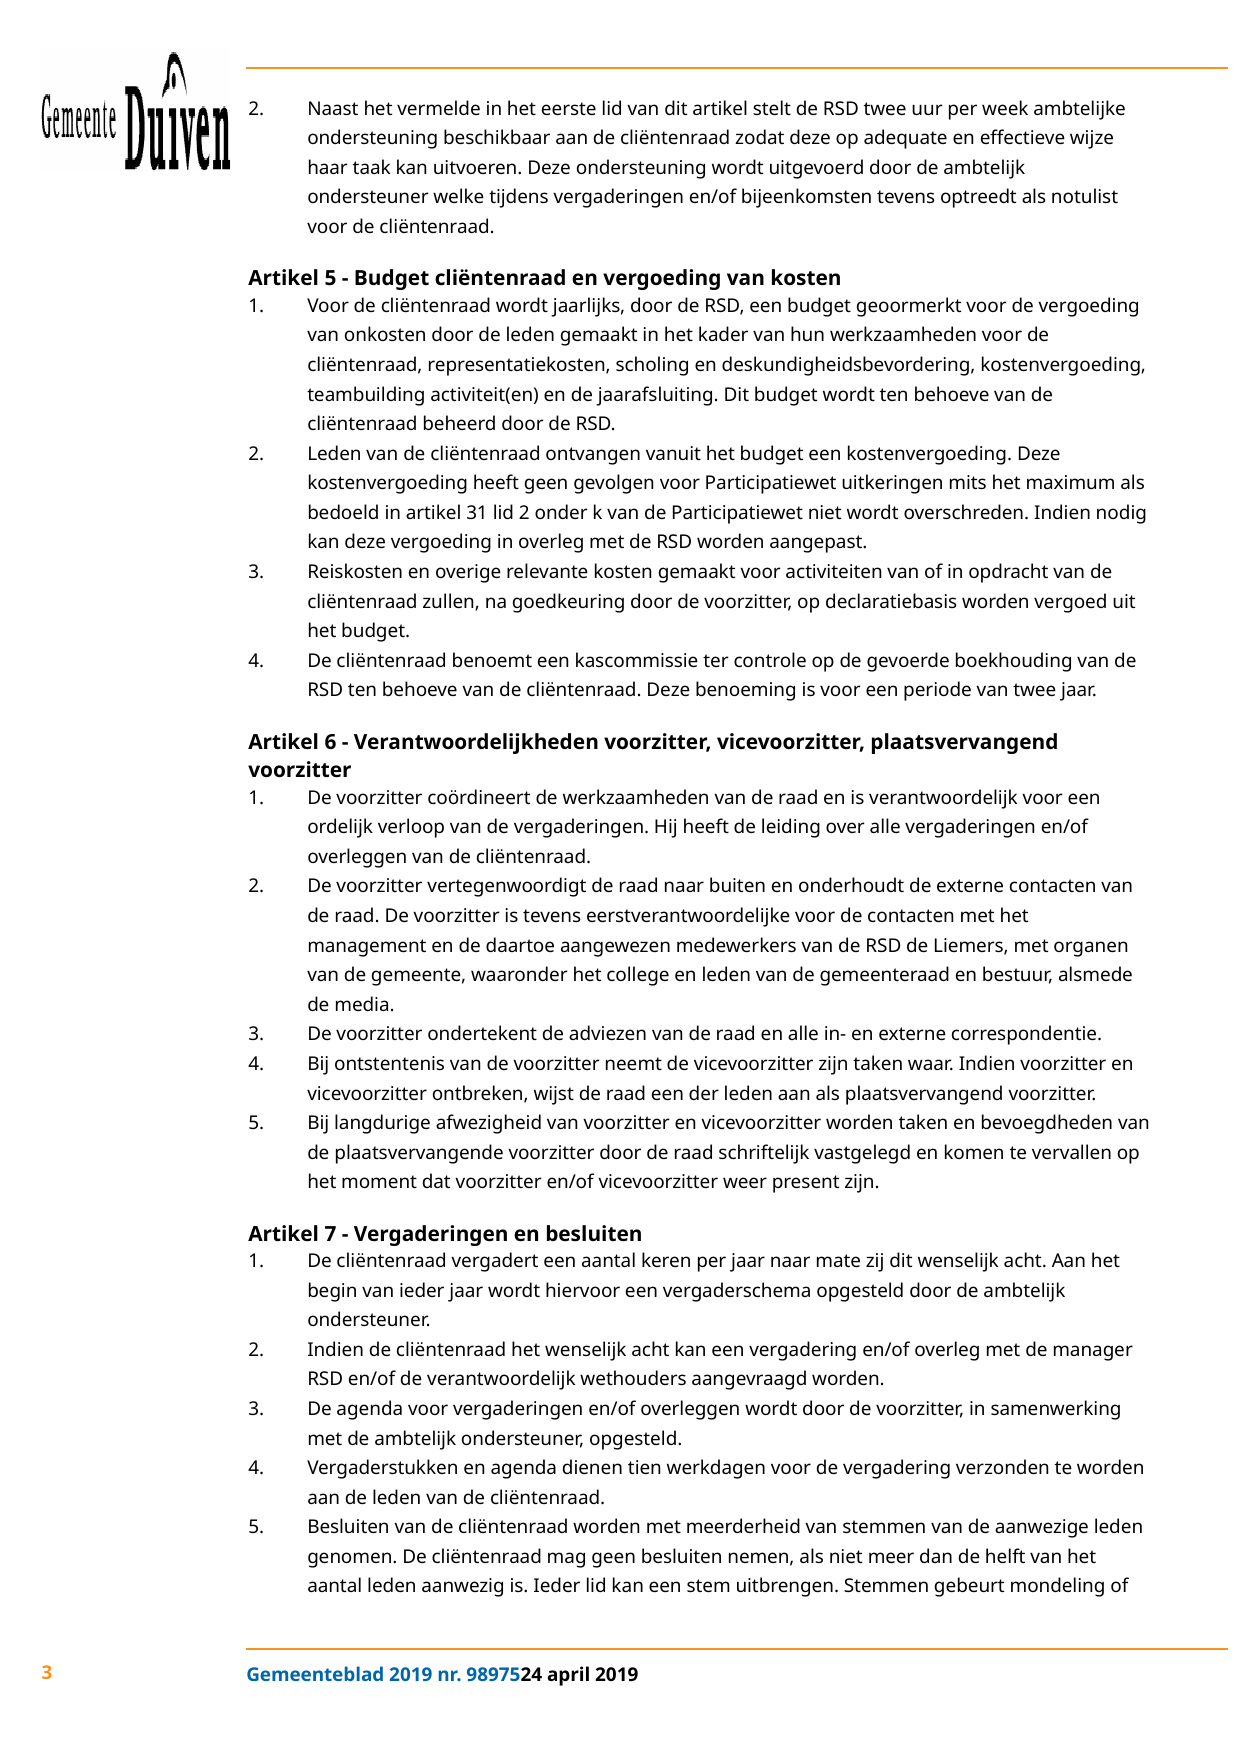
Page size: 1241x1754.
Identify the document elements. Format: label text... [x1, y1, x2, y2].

text Artikel 7 - Vergaderingen en besluiten [248, 1219, 1152, 1247]
list De voorzitter coördineert de werkzaamheden van de raad en is verantwoordelijk voor een ordelijk verloop van de vergaderingen. Hij heeft de leiding over alle vergaderingen en/of overleggen van de cliëntenraad. [248, 784, 1152, 869]
list De voorzitter ondertekent de adviezen van de raad en alle in- en externe correspondentie. [248, 1021, 1152, 1046]
list De voorzitter vertegenwoordigt de raad naar buiten en onderhoudt de externe contacten van de raad. De voorzitter is tevens eerstverantwoordelijke voor de contacten met het management en de daartoe aangewezen medewerkers van de RSD de Liemers, met organen van de gemeente, waaronder het college en leden van de gemeenteraad en bestuur, alsmede de media. [248, 873, 1152, 1017]
list Besluiten van de cliëntenraad worden met meerderheid van stemmen van de aanwezige leden genomen. De cliëntenraad mag geen besluiten nemen, als niet meer dan de helft van het aantal leden aanwezig is. Ieder lid kan een stem uitbrengen. Stemmen gebeurt mondeling of [248, 1513, 1152, 1598]
list Reiskosten en overige relevante kosten gemaakt voor activiteiten van of in opdracht van de cliëntenraad zullen, na goedkeuring door de voorzitter, op declaratiebasis worden vergoed uit het budget. [248, 558, 1152, 643]
list Leden van de cliëntenraad ontvangen vanuit het budget een kostenvergoeding. Deze kostenvergoeding heeft geen gevolgen voor Participatiewet uitkeringen mits het maximum als bedoeld in artikel 31 lid 2 onder k van de Participatiewet niet wordt overschreden. Indien nodig kan deze vergoeding in overleg met de RSD worden aangepast. [248, 440, 1152, 554]
text Artikel 5 - Budget cliëntenraad en vergoeding van kosten [248, 263, 1152, 292]
list Vergaderstukken en agenda dienen tien werkdagen voor de vergadering verzonden te worden aan de leden van de cliëntenraad. [248, 1454, 1152, 1510]
list Bij langdurige afwezigheid van voorzitter en vicevoorzitter worden taken en bevoegdheden van de plaatsvervangende voorzitter door de raad schriftelijk vastgelegd en komen te vervallen op het moment dat voorzitter en/of vicevoorzitter weer present zijn. [248, 1109, 1152, 1194]
list Naast het vermelde in het eerste lid van dit artikel stelt de RSD twee uur per week ambtelijke ondersteuning beschikbaar aan de cliëntenraad zodat deze op adequate en effectieve wijze haar taak kan uitvoeren. Deze ondersteuning wordt uitgevoerd door de ambtelijk ondersteuner welke tijdens vergaderingen en/of bijeenkomsten tevens optreedt als notulist voor de cliëntenraad. [248, 95, 1152, 239]
list De cliëntenraad benoemt een kascommissie ter controle op de gevoerde boekhouding van de RSD ten behoeve van de cliëntenraad. Deze benoeming is voor een periode van twee jaar. [248, 647, 1152, 702]
text Artikel 6 - Verantwoordelijkheden voorzitter, vicevoorzitter, plaatsvervangend voorzitter [248, 727, 1152, 784]
list Bij ontstentenis van de voorzitter neemt de vicevoorzitter zijn taken waar. Indien voorzitter en vicevoorzitter ontbreken, wijst de raad een der leden aan als plaatsvervangend voorzitter. [248, 1050, 1152, 1105]
list Indien de cliëntenraad het wenselijk acht kan een vergadering en/of overleg met de manager RSD en/of de verantwoordelijk wethouders aangevraagd worden. [248, 1336, 1152, 1391]
list De cliëntenraad vergadert een aantal keren per jaar naar mate zij dit wenselijk acht. Aan het begin van ieder jaar wordt hiervoor een vergaderschema opgesteld door de ambtelijk ondersteuner. [248, 1247, 1152, 1332]
list De agenda voor vergaderingen en/of overleggen wordt door de voorzitter, in samenwerking met de ambtelijk ondersteuner, opgesteld. [248, 1395, 1152, 1451]
list Voor de cliëntenraad wordt jaarlijks, door de RSD, een budget geoormerkt voor de vergoeding van onkosten door de leden gemaakt in het kader van hun werkzaamheden voor de cliëntenraad, representatiekosten, scholing en deskundigheidsbevordering, kostenvergoeding, teambuilding activiteit(en) en de jaarafsluiting. Dit budget wordt ten behoeve van de cliëntenraad beheerd door de RSD. [248, 292, 1152, 436]
picture [41, 47, 231, 172]
